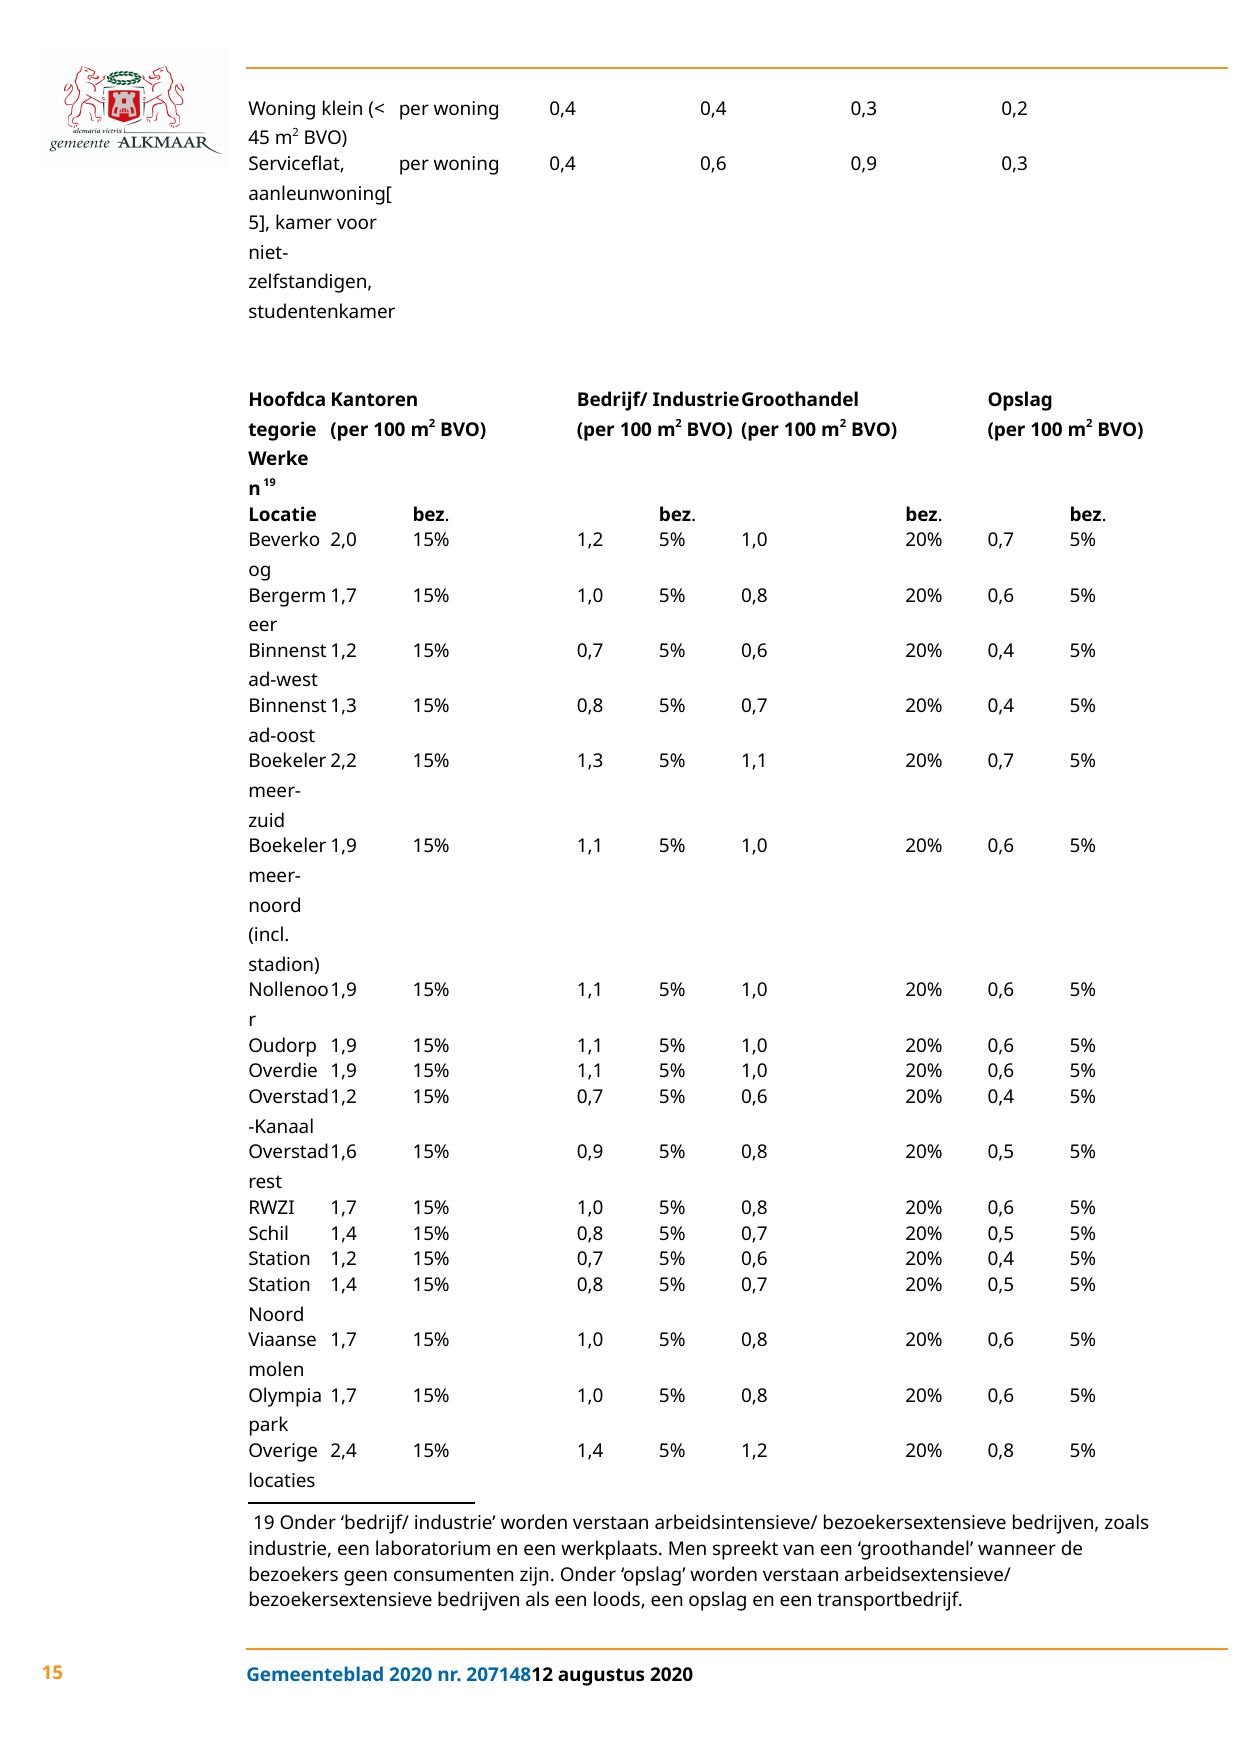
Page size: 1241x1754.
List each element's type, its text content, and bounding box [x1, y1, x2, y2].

table_cell 5% [659, 1032, 741, 1058]
table_cell Schil [248, 1220, 330, 1246]
table_cell [330, 501, 412, 526]
table_cell 1,7 [330, 1327, 412, 1382]
table_cell 15% [412, 1437, 577, 1492]
table_cell 5% [659, 977, 741, 1032]
table_cell Olympiapark [248, 1382, 330, 1437]
table_cell 1,0 [741, 1058, 905, 1083]
table_cell 1,0 [741, 977, 905, 1032]
table_cell 1,7 [330, 1194, 412, 1220]
table_cell 20% [905, 637, 987, 692]
table_cell 0,4 [549, 150, 700, 324]
table_cell 1,6 [330, 1139, 412, 1194]
table_cell 1,1 [577, 1032, 659, 1058]
table_cell 1,1 [577, 977, 659, 1032]
table_cell Overige locaties [248, 1437, 330, 1492]
table_cell 5% [659, 582, 741, 637]
table_cell 15% [412, 1220, 577, 1246]
table_cell 2,4 [330, 1437, 412, 1492]
table_cell 1,2 [330, 637, 412, 692]
table_cell 5% [1069, 693, 1152, 748]
table_cell 5% [1069, 1032, 1152, 1058]
table_cell 0,8 [741, 1382, 905, 1437]
table_cell Binnenstad-oost [248, 693, 330, 748]
table_cell [577, 501, 659, 526]
table_cell 1,9 [330, 833, 412, 977]
table_cell 5% [1069, 1139, 1152, 1194]
table_cell 0,9 [850, 150, 1001, 324]
table_cell 20% [905, 977, 987, 1032]
table_cell Bergermeer [248, 582, 330, 637]
table_cell bez. [905, 501, 987, 526]
table_cell RWZI [248, 1194, 330, 1220]
table_cell 1,9 [330, 1032, 412, 1058]
table_cell 5% [659, 1382, 741, 1437]
table_cell 0,7 [577, 1084, 659, 1139]
table_cell 15% [412, 1246, 577, 1271]
table_cell 15% [412, 693, 577, 748]
table_cell 5% [659, 1437, 741, 1492]
table_cell 15% [412, 1058, 577, 1083]
table_cell 5% [659, 1084, 741, 1139]
table_cell 5% [1069, 833, 1152, 977]
table_cell Binnenstad-west [248, 637, 330, 692]
table_cell 0,6 [987, 977, 1069, 1032]
table_cell 1,1 [577, 1058, 659, 1083]
table_cell 5% [659, 1139, 741, 1194]
table_cell per woning [399, 95, 549, 150]
table_cell 15% [412, 977, 577, 1032]
table_cell [987, 501, 1069, 526]
table_cell 1,9 [330, 1058, 412, 1083]
table_cell 20% [905, 526, 987, 582]
table_cell 0,8 [741, 1139, 905, 1194]
table_cell bez. [659, 501, 741, 526]
table_cell 20% [905, 1437, 987, 1492]
table_cell 5% [659, 1220, 741, 1246]
table_cell 15% [412, 582, 577, 637]
table_cell 5% [659, 1058, 741, 1083]
table_cell 5% [659, 693, 741, 748]
table_cell 20% [905, 1327, 987, 1382]
table_cell 20% [905, 693, 987, 748]
table_cell Viaansemolen [248, 1327, 330, 1382]
table_cell 1,4 [330, 1271, 412, 1327]
table_cell per woning [399, 150, 549, 324]
table_cell 1,0 [577, 1327, 659, 1382]
table_cell 5% [1069, 1327, 1152, 1382]
table_header Kantoren (per 100 m2 BVO) [330, 386, 577, 501]
table_header Groothandel (per 100 m2 BVO) [741, 386, 987, 501]
table_cell 5% [1069, 1246, 1152, 1271]
table_cell 15% [412, 637, 577, 692]
table_cell 0,7 [741, 1220, 905, 1246]
table_cell 5% [1069, 1382, 1152, 1437]
table_cell 1,1 [741, 748, 905, 833]
table_cell 20% [905, 582, 987, 637]
table_cell 15% [412, 1032, 577, 1058]
table_cell 1,0 [741, 526, 905, 582]
table_cell 15% [412, 748, 577, 833]
table_cell Beverkoog [248, 526, 330, 582]
table_cell 1,2 [330, 1084, 412, 1139]
table_cell Woning klein (< 45 m2 BVO) [248, 95, 398, 150]
table_cell 20% [905, 1271, 987, 1327]
table_cell 1,0 [577, 1194, 659, 1220]
table_cell 0,6 [987, 833, 1069, 977]
table_cell 0,6 [987, 1194, 1069, 1220]
table_cell 0,7 [577, 637, 659, 692]
table_cell 0,8 [741, 582, 905, 637]
table_cell 1,1 [577, 833, 659, 977]
table_cell [741, 501, 905, 526]
table_cell 2,0 [330, 526, 412, 582]
table_cell Locatie [248, 501, 330, 526]
table_cell 0,6 [987, 1032, 1069, 1058]
table_cell 1,3 [577, 748, 659, 833]
table_cell 0,6 [987, 1327, 1069, 1382]
table_cell 0,6 [741, 637, 905, 692]
table_cell 20% [905, 1139, 987, 1194]
table_cell 5% [1069, 526, 1152, 582]
table_cell 0,7 [987, 748, 1069, 833]
table_cell 5% [659, 833, 741, 977]
table_cell 2,2 [330, 748, 412, 833]
table_cell Overstad rest [248, 1139, 330, 1194]
table_cell 15% [412, 1271, 577, 1327]
table_cell 20% [905, 1058, 987, 1083]
table_cell 5% [1069, 1220, 1152, 1246]
table_cell 0,6 [741, 1246, 905, 1271]
table_cell 20% [905, 748, 987, 833]
table_cell 5% [1069, 1084, 1152, 1139]
table_cell 0,5 [987, 1139, 1069, 1194]
table_cell 5% [659, 637, 741, 692]
table_header Opslag (per 100 m2 BVO) [987, 386, 1152, 501]
table_cell 0,8 [577, 1220, 659, 1246]
table_cell 1,2 [741, 1437, 905, 1492]
table_cell 15% [412, 1382, 577, 1437]
table_cell 0,4 [549, 95, 700, 150]
table_cell 1,0 [577, 1382, 659, 1437]
table_cell 0,6 [987, 582, 1069, 637]
table_cell 15% [412, 1084, 577, 1139]
table_cell Oudorp [248, 1032, 330, 1058]
table_cell 0,3 [1001, 150, 1152, 324]
table_cell Boekelermeer-noord (incl. stadion) [248, 833, 330, 977]
table_cell 0,7 [741, 1271, 905, 1327]
table_cell 0,6 [987, 1382, 1069, 1437]
table_cell 1,2 [577, 526, 659, 582]
table_cell 1,7 [330, 1382, 412, 1437]
table_cell 0,9 [577, 1139, 659, 1194]
table_cell 1,3 [330, 693, 412, 748]
table_cell 1,2 [330, 1246, 412, 1271]
table_cell 5% [659, 748, 741, 833]
table_cell 0,4 [987, 1084, 1069, 1139]
table_cell 0,6 [987, 1058, 1069, 1083]
table_cell Nollenoor [248, 977, 330, 1032]
table_cell 0,3 [850, 95, 1001, 150]
table_cell 0,8 [741, 1194, 905, 1220]
table_cell 0,4 [700, 95, 850, 150]
table_cell 0,8 [987, 1437, 1069, 1492]
table_cell 5% [1069, 637, 1152, 692]
table_cell 0,7 [741, 693, 905, 748]
table_cell 15% [412, 526, 577, 582]
table_cell 0,8 [577, 1271, 659, 1327]
table_cell 0,8 [741, 1327, 905, 1382]
table_cell bez. [1069, 501, 1152, 526]
table_cell 0,2 [1001, 95, 1152, 150]
table_cell 1,4 [330, 1220, 412, 1246]
table_cell 15% [412, 1194, 577, 1220]
table_cell 1,9 [330, 977, 412, 1032]
table_cell 5% [1069, 1194, 1152, 1220]
table_cell 15% [412, 1139, 577, 1194]
table_cell 0,4 [987, 637, 1069, 692]
table_cell Overdie [248, 1058, 330, 1083]
table_cell Boekelermeer-zuid [248, 748, 330, 833]
table_cell 0,7 [987, 526, 1069, 582]
table_header Hoofdcategorie Werken [248, 386, 330, 501]
table_cell 5% [659, 1271, 741, 1327]
table_cell 20% [905, 1382, 987, 1437]
table_cell 20% [905, 1220, 987, 1246]
table_cell 0,4 [987, 1246, 1069, 1271]
table_cell 0,6 [700, 150, 850, 324]
table_header Bedrijf/ Industrie (per 100 m2 BVO) [577, 386, 741, 501]
table_cell 1,0 [577, 582, 659, 637]
table_cell 15% [412, 833, 577, 977]
table_cell 20% [905, 1246, 987, 1271]
table_cell 0,6 [741, 1084, 905, 1139]
table_cell Station [248, 1246, 330, 1271]
table_cell 1,4 [577, 1437, 659, 1492]
table_cell 15% [412, 1327, 577, 1382]
picture [41, 47, 231, 172]
table_cell 0,4 [987, 693, 1069, 748]
table_cell 20% [905, 1084, 987, 1139]
table_cell 20% [905, 833, 987, 977]
table_cell 5% [1069, 748, 1152, 833]
table_cell 1,0 [741, 1032, 905, 1058]
table_cell 20% [905, 1194, 987, 1220]
table_cell bez. [412, 501, 577, 526]
table_cell Overstad-Kanaal [248, 1084, 330, 1139]
table_cell 0,8 [577, 693, 659, 748]
table_cell Serviceflat, aanleunwoning[5], kamer voor niet-zelfstandigen, studentenkamer [248, 150, 398, 324]
table_cell 0,5 [987, 1220, 1069, 1246]
table_cell 20% [905, 1032, 987, 1058]
table_cell 5% [659, 1327, 741, 1382]
table_cell Station Noord [248, 1271, 330, 1327]
table_cell 5% [1069, 977, 1152, 1032]
table_cell 0,7 [577, 1246, 659, 1271]
table_cell 5% [1069, 1271, 1152, 1327]
table_cell 5% [1069, 1058, 1152, 1083]
table_cell 5% [1069, 582, 1152, 637]
table_cell 0,5 [987, 1271, 1069, 1327]
table_cell 1,7 [330, 582, 412, 637]
table_cell 5% [659, 1194, 741, 1220]
table_cell 5% [659, 526, 741, 582]
table_cell 5% [659, 1246, 741, 1271]
table_cell 1,0 [741, 833, 905, 977]
table_cell 5% [1069, 1437, 1152, 1492]
